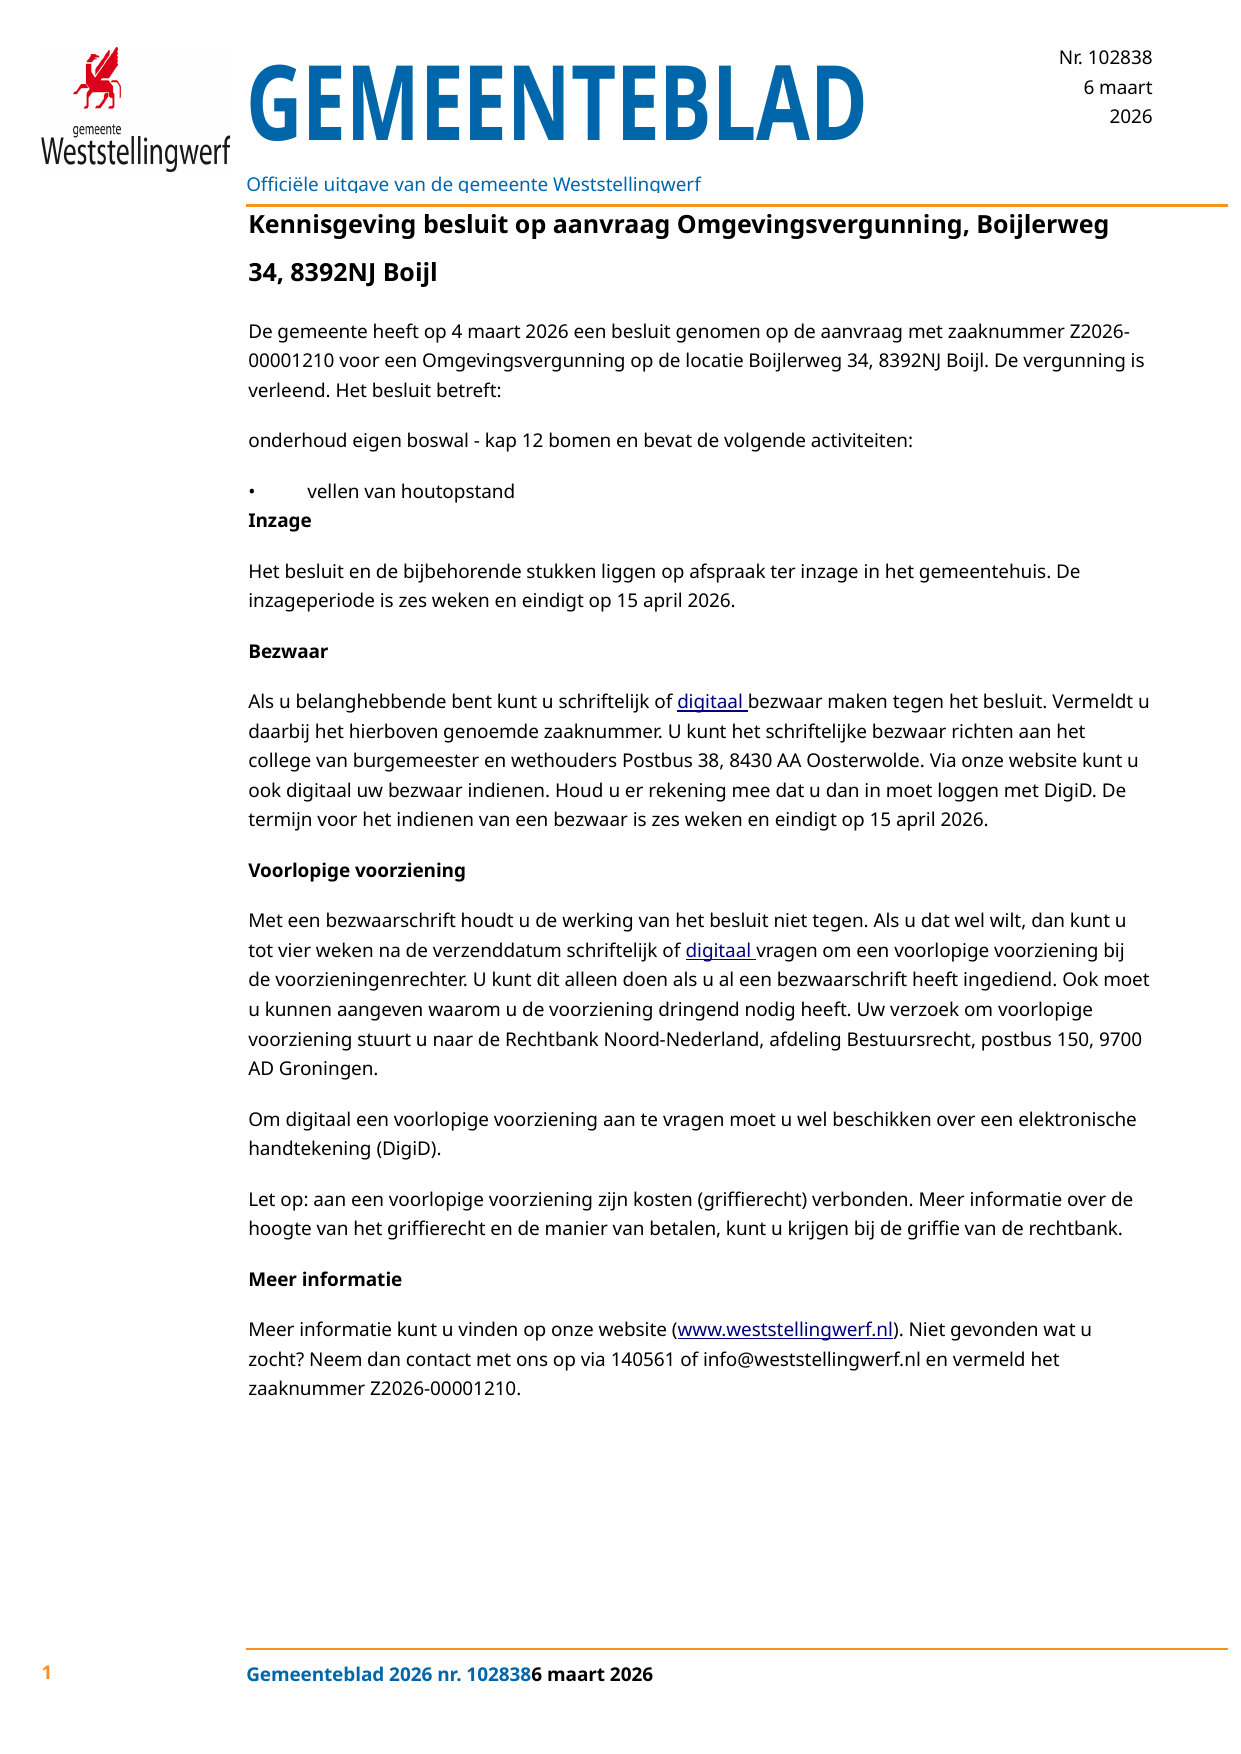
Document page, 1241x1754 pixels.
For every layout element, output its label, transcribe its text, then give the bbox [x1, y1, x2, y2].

text onderhoud eigen boswal - kap 12 bomen en bevat de volgende activiteiten: [248, 427, 1152, 453]
text Inzage [248, 507, 1152, 533]
text Met een bezwaarschrift houdt u de werking van het besluit niet tegen. Als u dat wel wilt, dan kunt u tot vier weken na de verzenddatum schriftelijk of digitaal vragen om een voorlopige voorziening bij de voorzieningenrechter. U kunt dit alleen doen als u al een bezwaarschrift heeft ingediend. Ook moet u kunnen aangeven waarom u de voorziening dringend nodig heeft. Uw verzoek om voorlopige voorziening stuurt u naar de Rechtbank Noord-Nederland, afdeling Bestuursrecht, postbus 150, 9700 AD Groningen. [248, 907, 1152, 1081]
text Let op: aan een voorlopige voorziening zijn kosten (griffierecht) verbonden. Meer informatie over de hoogte van het griffierecht en de manier van betalen, kunt u krijgen bij de griffie van de rechtbank. [248, 1186, 1152, 1241]
text Meer informatie [248, 1266, 1152, 1292]
text Het besluit en de bijbehorende stukken liggen op afspraak ter inzage in het gemeentehuis. De inzageperiode is zes weken en eindigt op 15 april 2026. [248, 558, 1152, 613]
text Om digitaal een voorlopige voorziening aan te vragen moet u wel beschikken over een elektronische handtekening (DigiD). [248, 1106, 1152, 1161]
text Bezwaar [248, 638, 1152, 664]
text Voorlopige voorziening [248, 857, 1152, 883]
picture [41, 47, 231, 172]
text Kennisgeving besluit op aanvraag Omgevingsvergunning, Boijlerweg 34, 8392NJ Boijl [248, 207, 1152, 288]
text Als u belanghebbende bent kunt u schriftelijk of digitaal bezwaar maken tegen het besluit. Vermeldt u daarbij het hierboven genoemde zaaknummer. U kunt het schriftelijke bezwaar richten aan het college van burgemeester en wethouders Postbus 38, 8430 AA Oosterwolde. Via onze website kunt u ook digitaal uw bezwaar indienen. Houd u er rekening mee dat u dan in moet loggen met DigiD. De termijn voor het indienen van een bezwaar is zes weken en eindigt op 15 april 2026. [248, 688, 1152, 832]
list vellen van houtopstand [248, 478, 1152, 504]
text De gemeente heeft op 4 maart 2026 een besluit genomen op de aanvraag met zaaknummer Z2026-00001210 voor een Omgevingsvergunning op de locatie Boijlerweg 34, 8392NJ Boijl. De vergunning is verleend. Het besluit betreft: [248, 318, 1152, 403]
text Meer informatie kunt u vinden op onze website (www.weststellingwerf.nl). Niet gevonden wat u zocht? Neem dan contact met ons op via 140561 of info@weststellingwerf.nl en vermeld het zaaknummer Z2026-00001210. [248, 1316, 1152, 1401]
